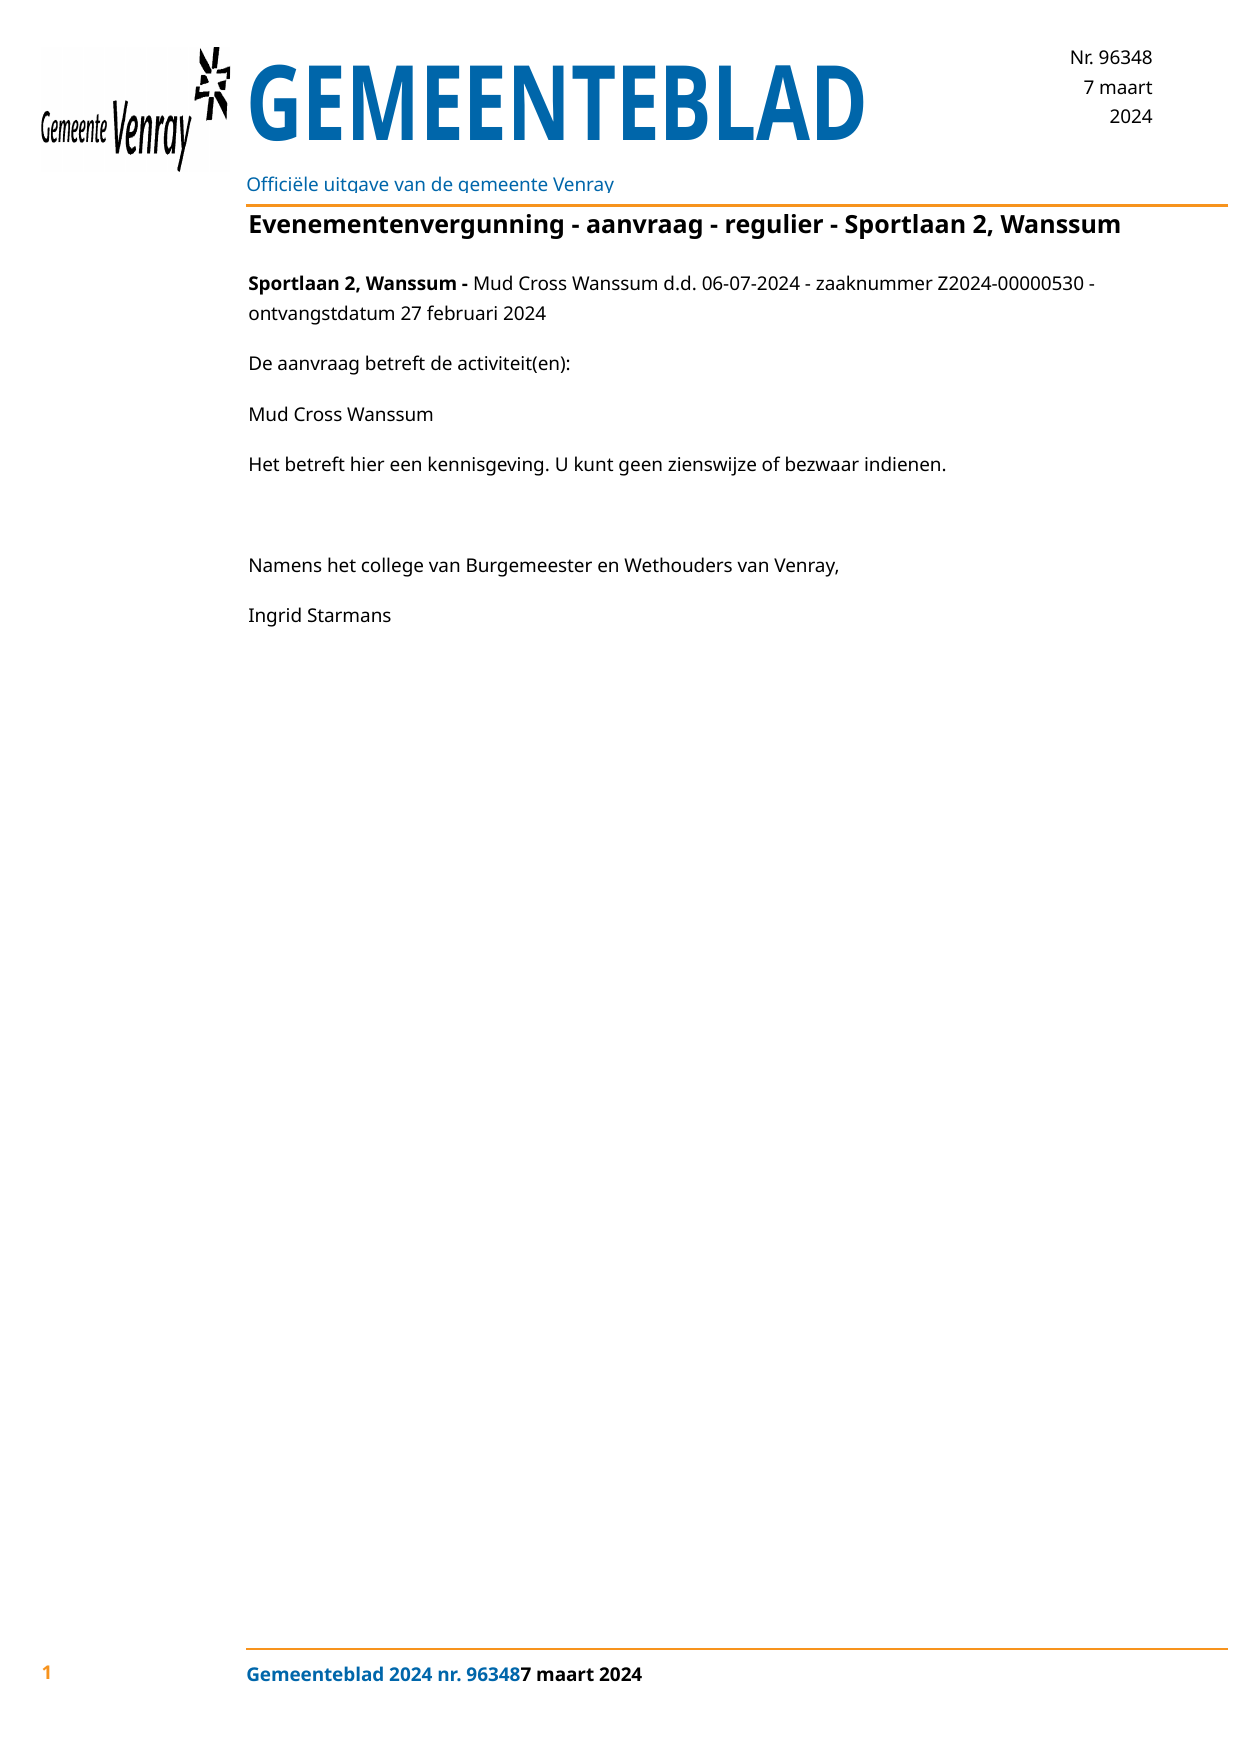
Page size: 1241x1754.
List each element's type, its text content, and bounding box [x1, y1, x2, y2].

text De aanvraag betreft de activiteit(en): [248, 350, 1152, 376]
text Ingrid Starmans [248, 602, 1152, 628]
text Namens het college van Burgemeester en Wethouders van Venray, [248, 552, 1152, 578]
picture [41, 47, 231, 172]
text Evenementenvergunning - aanvraag - regulier - Sportlaan 2, Wanssum [248, 207, 1152, 241]
text Het betreft hier een kennisgeving. U kunt geen zienswijze of bezwaar indienen. [248, 451, 1152, 477]
text Sportlaan 2, Wanssum - Mud Cross Wanssum d.d. 06-07-2024 - zaaknummer Z2024-00000530 - ontvangstdatum 27 februari 2024 [248, 270, 1152, 326]
text Mud Cross Wanssum [248, 401, 1152, 426]
